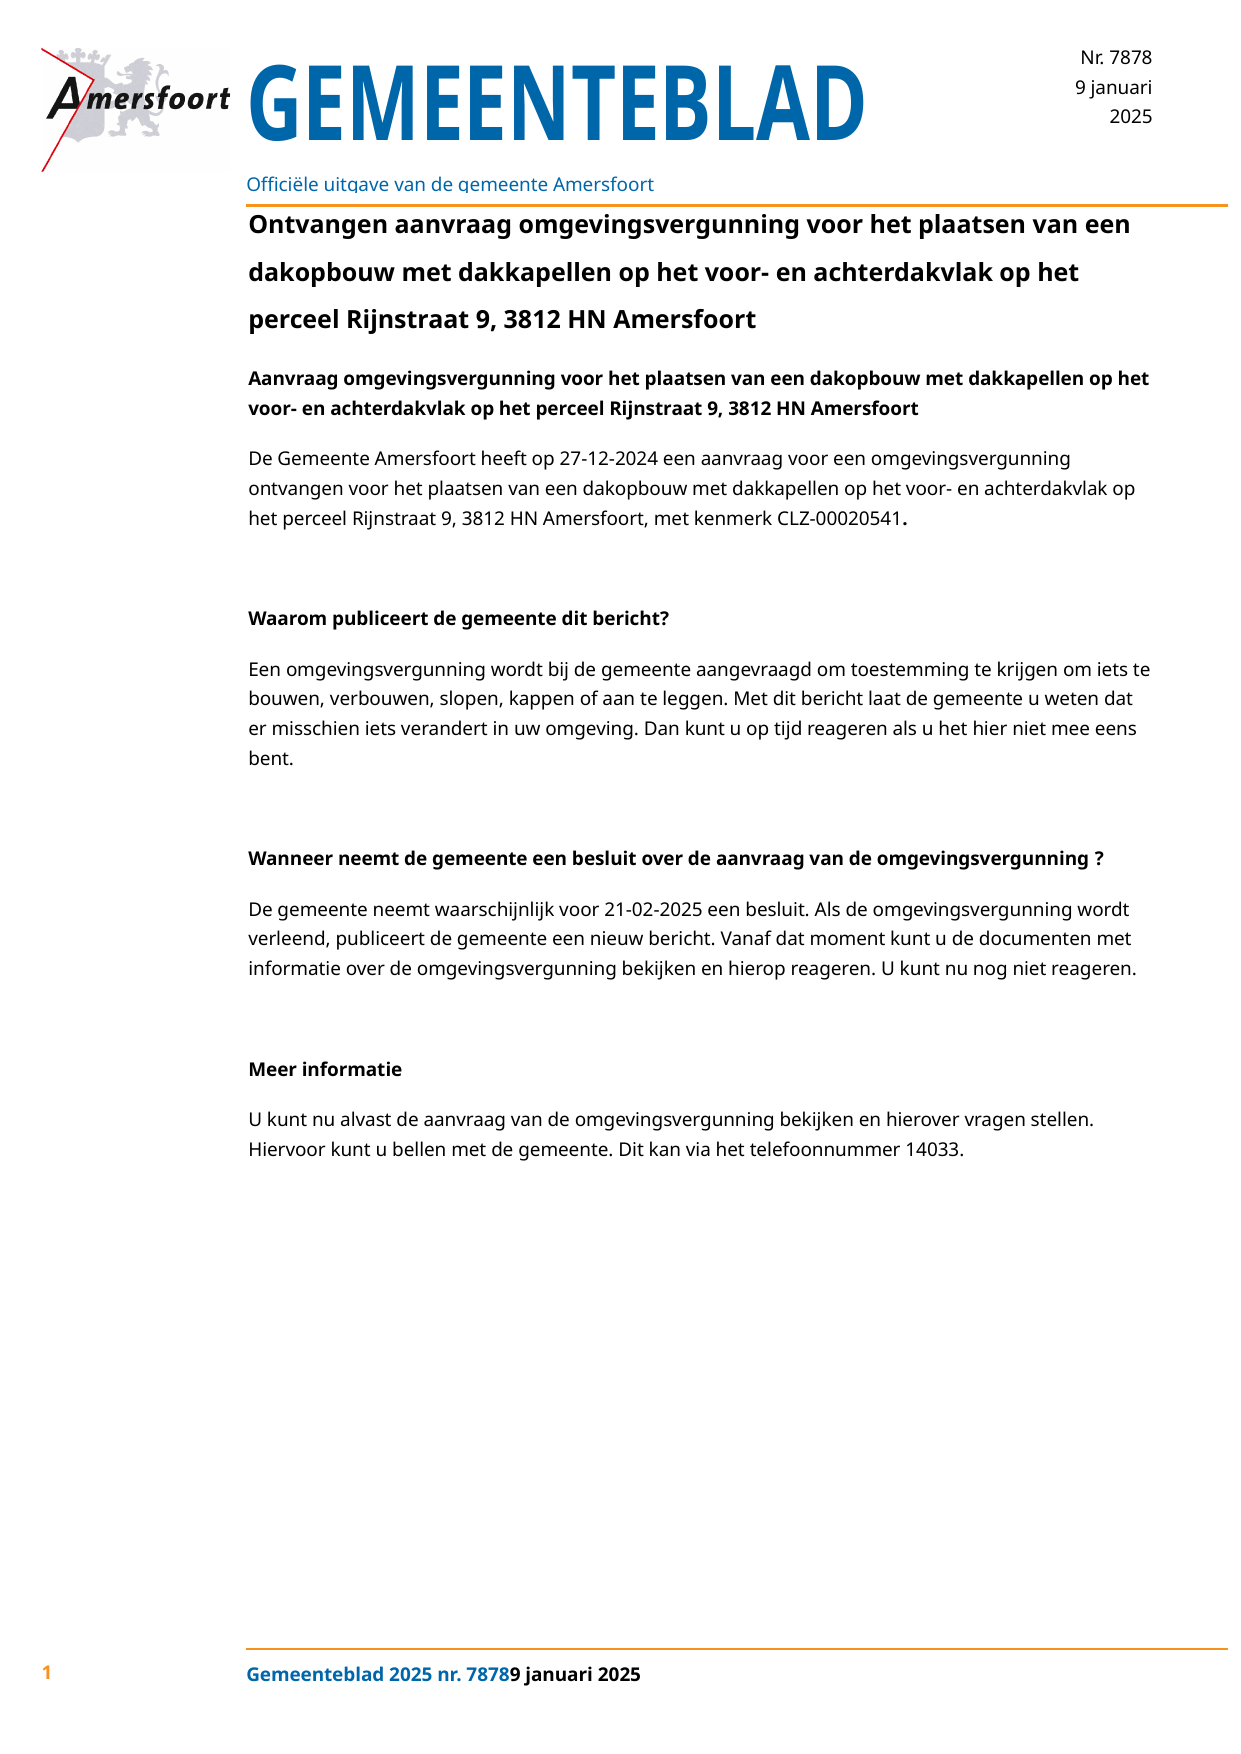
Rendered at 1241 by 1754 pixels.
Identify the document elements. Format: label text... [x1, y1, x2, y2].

text Ontvangen aanvraag omgevingsvergunning voor het plaatsen van een dakopbouw met dakkapellen op het voor- en achterdakvlak op het perceel Rijnstraat 9, 3812 HN Amersfoort [248, 207, 1152, 336]
text Meer informatie [248, 1056, 1152, 1082]
text Wanneer neemt de gemeente een besluit over de aanvraag van de omgevingsvergunning ? [248, 846, 1152, 871]
text Een omgevingsvergunning wordt bij de gemeente aangevraagd om toestemming te krijgen om iets te bouwen, verbouwen, slopen, kappen of aan te leggen. Met dit bericht laat de gemeente u weten dat er misschien iets verandert in uw omgeving. Dan kunt u op tijd reageren als u het hier niet mee eens bent. [248, 656, 1152, 770]
text Waarom publiceert de gemeente dit bericht? [248, 606, 1152, 631]
picture [41, 47, 231, 172]
text De gemeente neemt waarschijnlijk voor 21-02-2025 een besluit. Als de omgevingsvergunning wordt verleend, publiceert de gemeente een nieuw bericht. Vanaf dat moment kunt u de documenten met informatie over de omgevingsvergunning bekijken en hierop reageren. U kunt nu nog niet reageren. [248, 896, 1152, 981]
text Aanvraag omgevingsvergunning voor het plaatsen van een dakopbouw met dakkapellen op het voor- en achterdakvlak op het perceel Rijnstraat 9, 3812 HN Amersfoort [248, 366, 1152, 421]
text De Gemeente Amersfoort heeft op 27-12-2024 een aanvraag voor een omgevingsvergunning ontvangen voor het plaatsen van een dakopbouw met dakkapellen op het voor- en achterdakvlak op het perceel Rijnstraat 9, 3812 HN Amersfoort, met kenmerk CLZ-00020541. [248, 446, 1152, 530]
text U kunt nu alvast de aanvraag van de omgevingsvergunning bekijken en hierover vragen stellen. Hiervoor kunt u bellen met de gemeente. Dit kan via het telefoonnummer 14033. [248, 1106, 1152, 1162]
